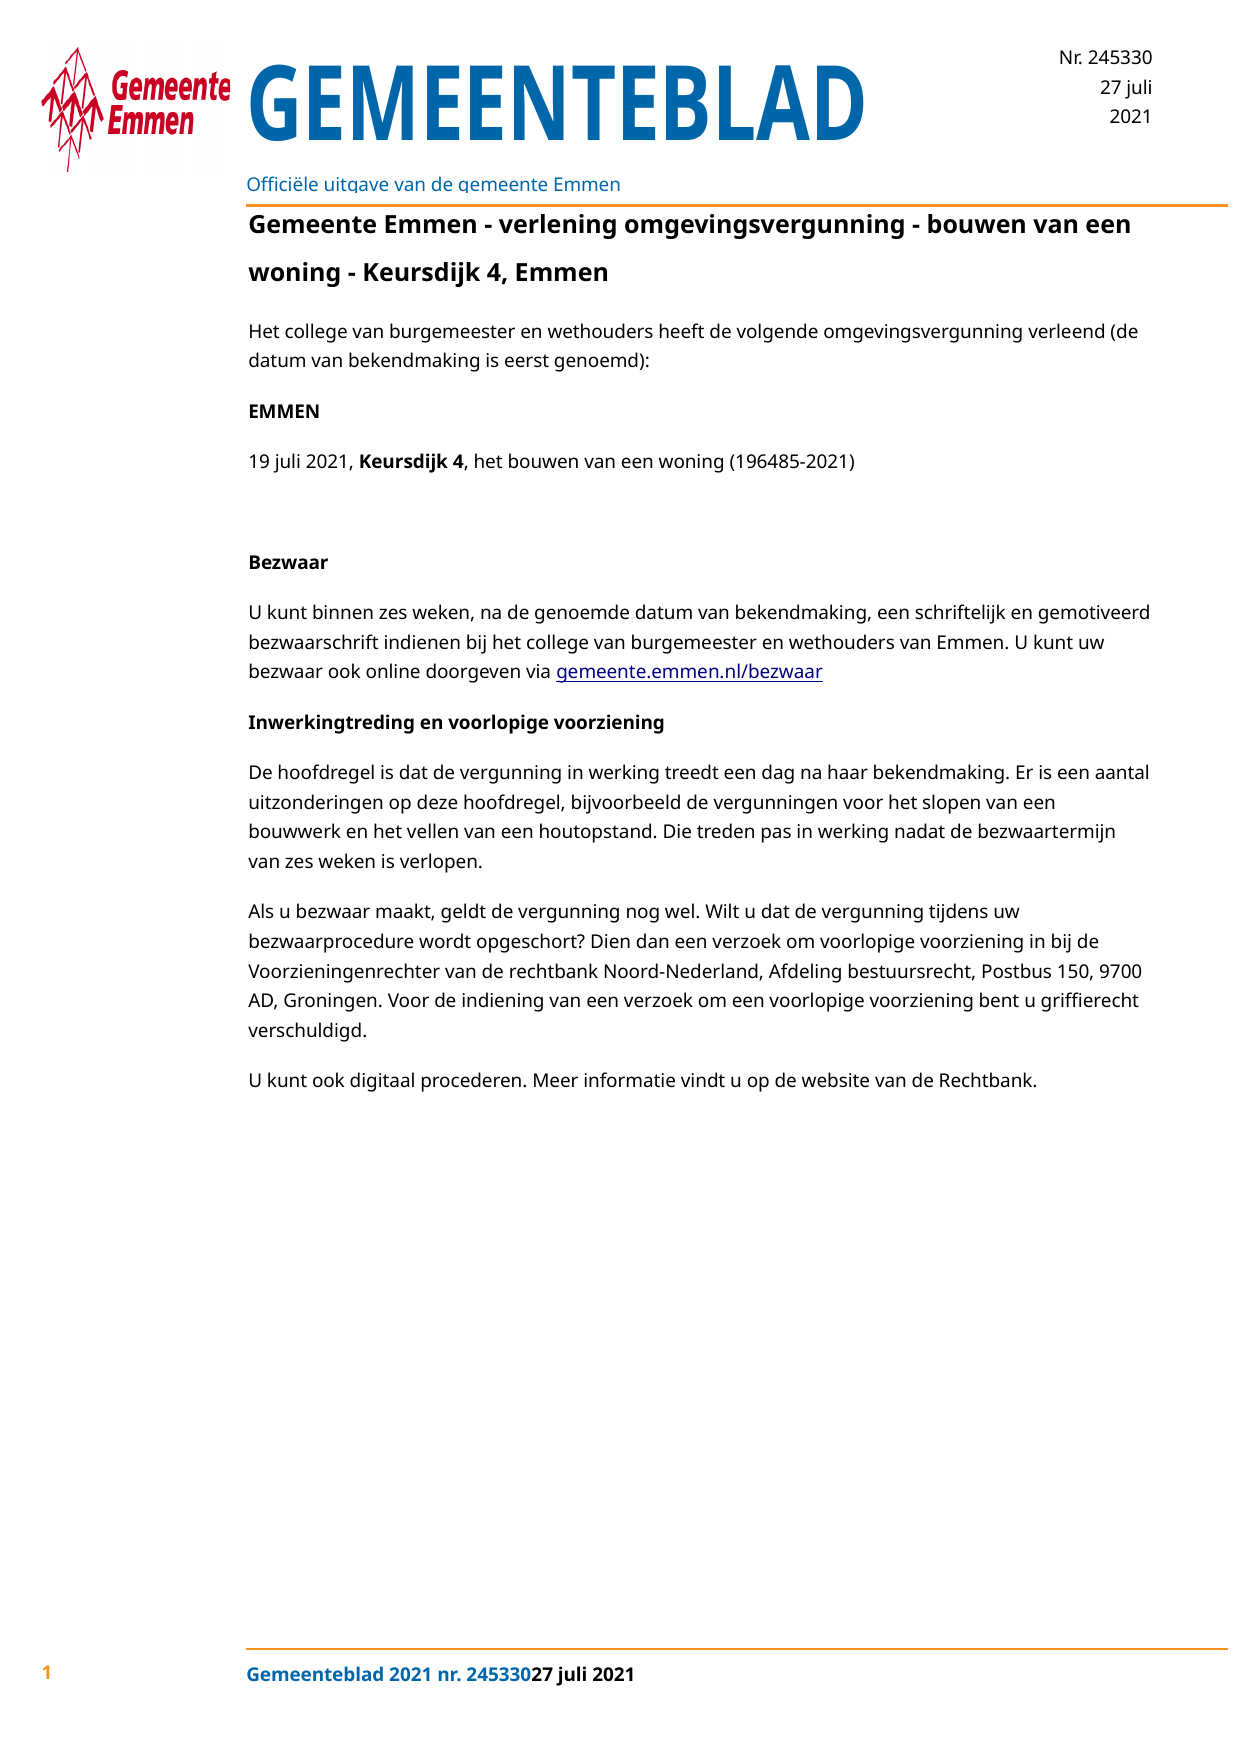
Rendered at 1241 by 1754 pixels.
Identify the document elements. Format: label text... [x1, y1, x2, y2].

text EMMEN [248, 398, 1152, 424]
text 19 juli 2021, Keursdijk 4, het bouwen van een woning (196485-2021) [248, 448, 1152, 474]
text De hoofdregel is dat de vergunning in werking treedt een dag na haar bekendmaking. Er is een aantal uitzonderingen op deze hoofdregel, bijvoorbeeld de vergunningen voor het slopen van een bouwwerk en het vellen van een houtopstand. Die treden pas in werking nadat de bezwaartermijn van zes weken is verlopen. [248, 759, 1152, 874]
text U kunt binnen zes weken, na de genoemde datum van bekendmaking, een schriftelijk en gemotiveerd bezwaarschrift indienen bij het college van burgemeester en wethouders van Emmen. U kunt uw bezwaar ook online doorgeven via gemeente.emmen.nl/bezwaar [248, 599, 1152, 684]
text Inwerkingtreding en voorlopige voorziening [248, 709, 1152, 735]
picture [41, 47, 231, 172]
text Als u bezwaar maakt, geldt de vergunning nog wel. Wilt u dat de vergunning tijdens uw bezwaarprocedure wordt opgeschort? Dien dan een verzoek om voorlopige voorziening in bij de Voorzieningenrechter van de rechtbank Noord-Nederland, Afdeling bestuursrecht, Postbus 150, 9700 AD, Groningen. Voor de indiening van een verzoek om een voorlopige voorziening bent u griffierecht verschuldigd. [248, 899, 1152, 1043]
text U kunt ook digitaal procederen. Meer informatie vindt u op de website van de Rechtbank. [248, 1067, 1152, 1093]
text Gemeente Emmen - verlening omgevingsvergunning - bouwen van een woning - Keursdijk 4, Emmen [248, 207, 1152, 288]
text Bezwaar [248, 549, 1152, 575]
text Het college van burgemeester en wethouders heeft de volgende omgevingsvergunning verleend (de datum van bekendmaking is eerst genoemd): [248, 318, 1152, 373]
